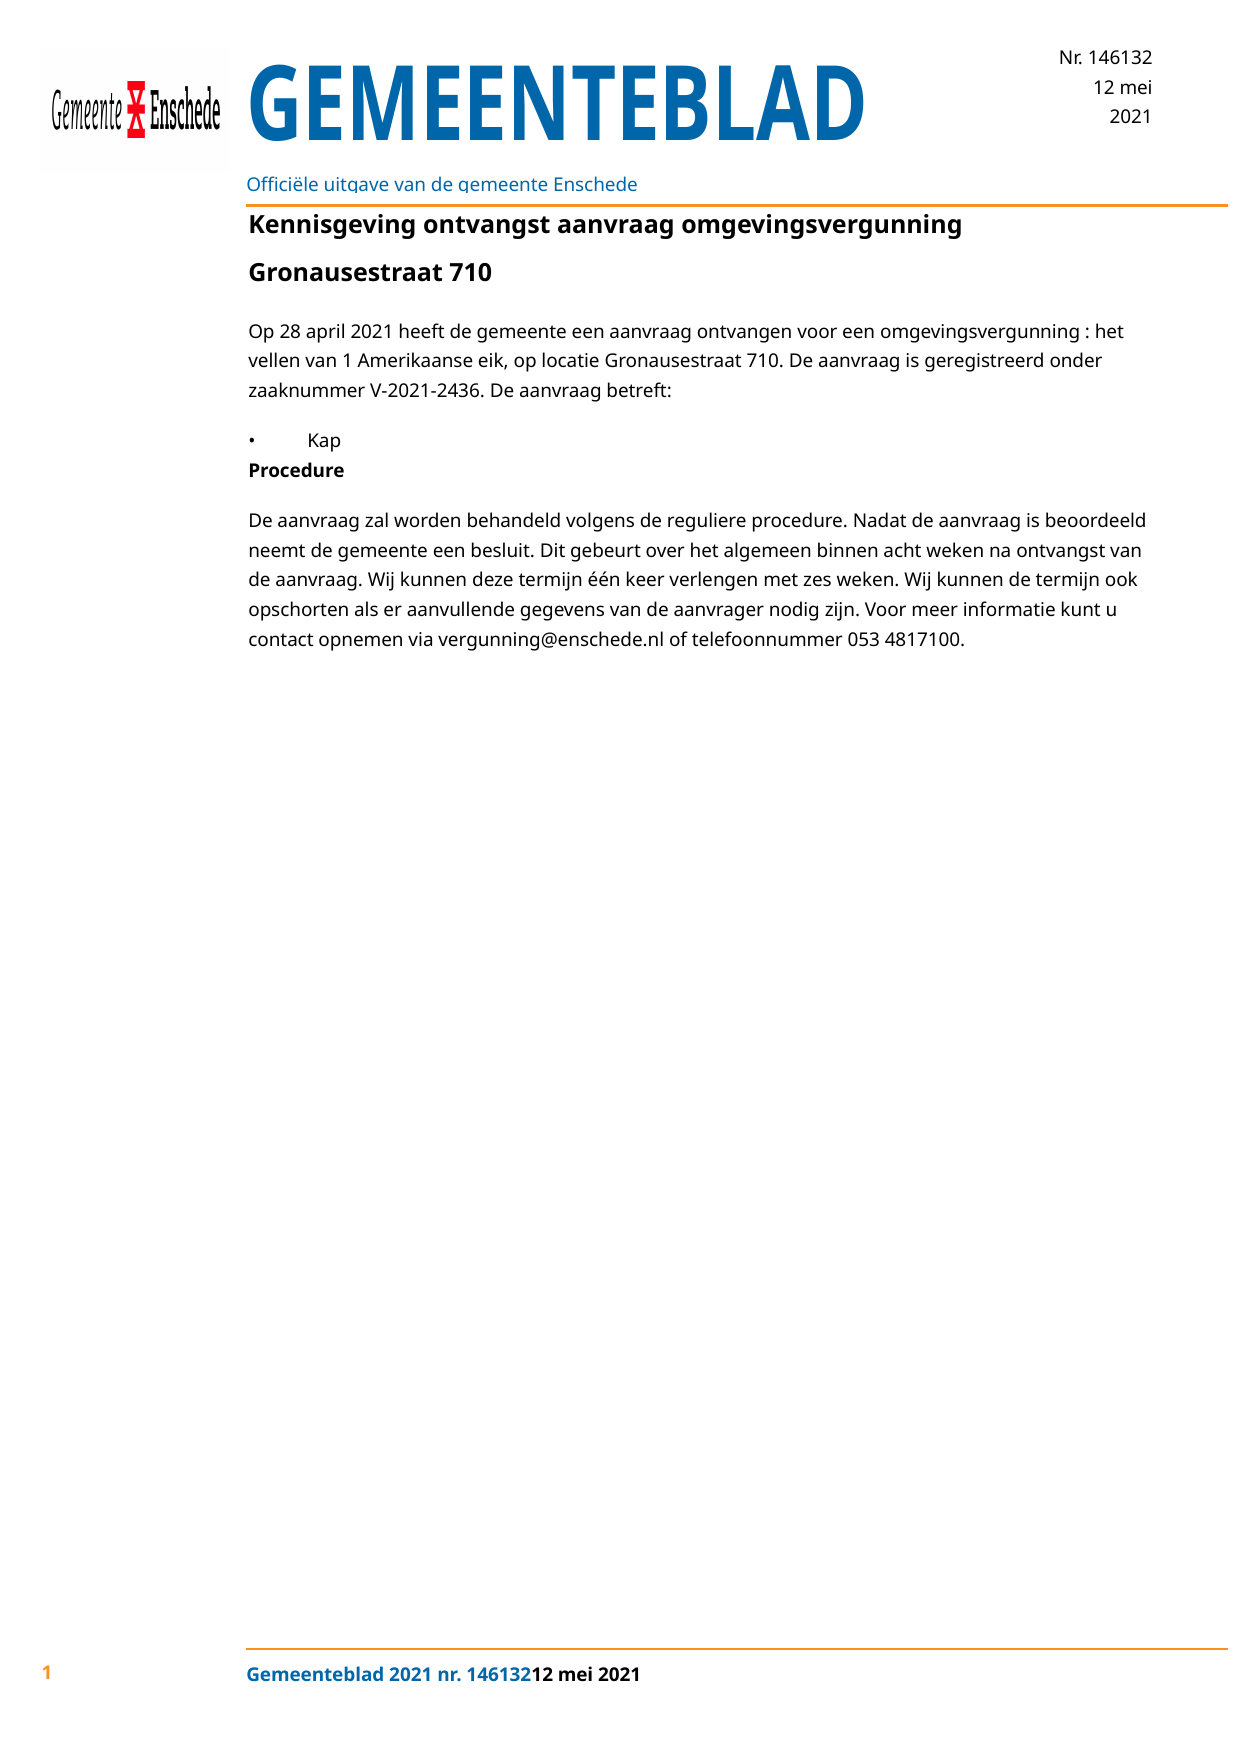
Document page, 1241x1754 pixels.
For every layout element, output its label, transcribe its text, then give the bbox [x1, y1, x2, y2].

text De aanvraag zal worden behandeld volgens de reguliere procedure. Nadat de aanvraag is beoordeeld neemt de gemeente een besluit. Dit gebeurt over het algemeen binnen acht weken na ontvangst van de aanvraag. Wij kunnen deze termijn één keer verlengen met zes weken. Wij kunnen de termijn ook opschorten als er aanvullende gegevens van de aanvrager nodig zijn. Voor meer informatie kunt u contact opnemen via vergunning@enschede.nl of telefoonnummer 053 4817100. [248, 507, 1152, 652]
text Op 28 april 2021 heeft de gemeente een aanvraag ontvangen voor een omgevingsvergunning : het vellen van 1 Amerikaanse eik, op locatie Gronausestraat 710. De aanvraag is geregistreerd onder zaaknummer V-2021-2436. De aanvraag betreft: [248, 318, 1152, 403]
text Procedure [248, 457, 1152, 483]
text Kennisgeving ontvangst aanvraag omgevingsvergunning Gronausestraat 710 [248, 207, 1152, 288]
list Kap [248, 427, 1152, 453]
picture [41, 47, 231, 172]
